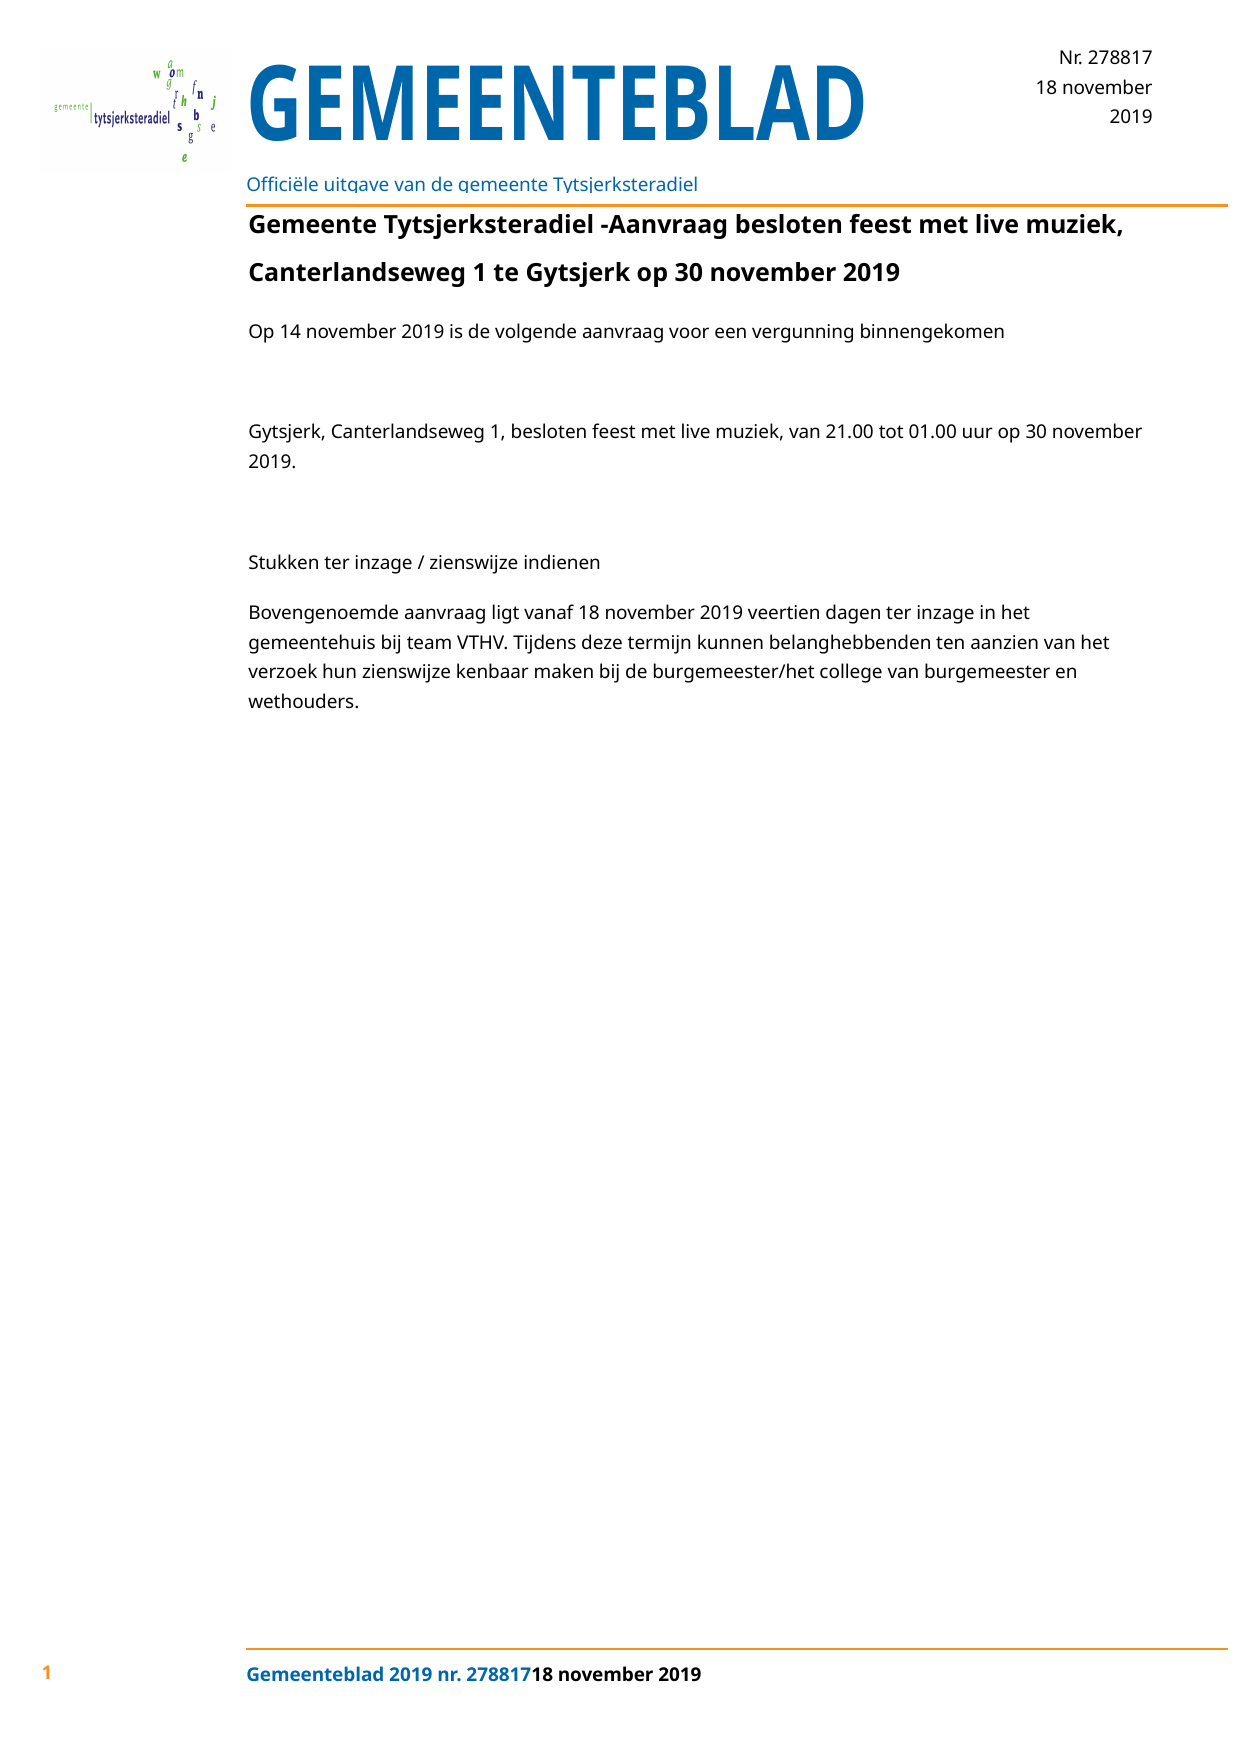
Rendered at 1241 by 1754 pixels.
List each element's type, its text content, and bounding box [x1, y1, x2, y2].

picture [41, 47, 231, 172]
text Stukken ter inzage / zienswijze indienen [248, 549, 1152, 575]
text Op 14 november 2019 is de volgende aanvraag voor een vergunning binnengekomen [248, 318, 1152, 344]
text Bovengenoemde aanvraag ligt vanaf 18 november 2019 veertien dagen ter inzage in het gemeentehuis bij team VTHV. Tijdens deze termijn kunnen belanghebbenden ten aanzien van het verzoek hun zienswijze kenbaar maken bij de burgemeester/het college van burgemeester en wethouders. [248, 599, 1152, 714]
text Gytsjerk, Canterlandseweg 1, besloten feest met live muziek, van 21.00 tot 01.00 uur op 30 november 2019. [248, 419, 1152, 474]
text Gemeente Tytsjerksteradiel -Aanvraag besloten feest met live muziek, Canterlandseweg 1 te Gytsjerk op 30 november 2019 [248, 207, 1152, 288]
